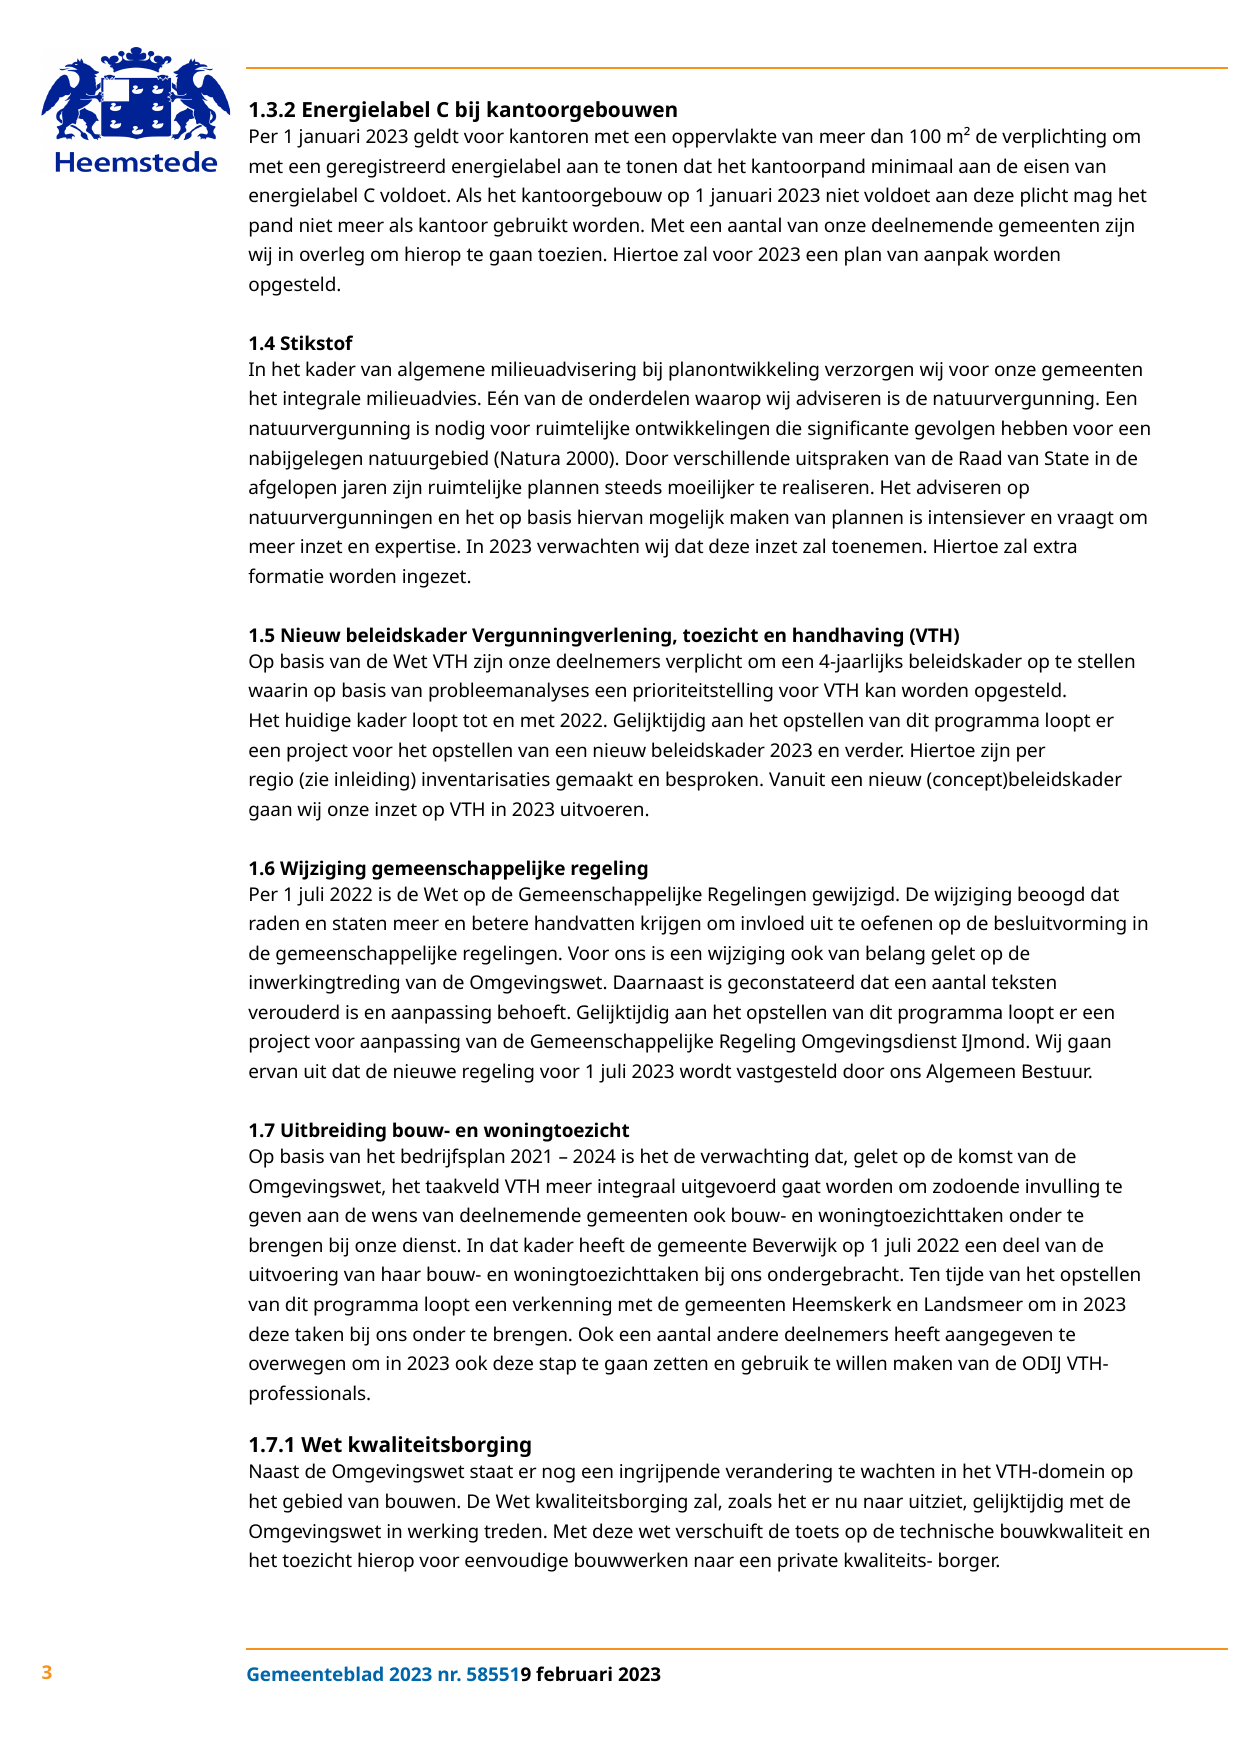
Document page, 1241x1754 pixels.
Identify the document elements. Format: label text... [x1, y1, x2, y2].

text 1.5 Nieuw beleidskader Vergunningverlening, toezicht en handhaving (VTH) [248, 622, 1152, 648]
text 1.4 Stikstof [248, 330, 1152, 356]
text 1.7.1 Wet kwaliteitsborging [248, 1430, 1152, 1459]
text regio (zie inleiding) inventarisaties gemaakt en besproken. Vanuit een nieuw (concept)beleidskader gaan wij onze inzet op VTH in 2023 uitvoeren. [248, 766, 1152, 822]
text Het huidige kader loopt tot en met 2022. Gelijktijdig aan het opstellen van dit programma loopt er een project voor het opstellen van een nieuw beleidskader 2023 en verder. Hiertoe zijn per [248, 707, 1152, 762]
text Per 1 juli 2022 is de Wet op de Gemeenschappelijke Regelingen gewijzigd. De wijziging beoogd dat raden en staten meer en betere handvatten krijgen om invloed uit te oefenen op de besluitvorming in de gemeenschappelijke regelingen. Voor ons is een wijziging ook van belang gelet op de inwerkingtreding van de Omgevingswet. Daarnaast is geconstateerd dat een aantal teksten verouderd is en aanpassing behoeft. Gelijktijdig aan het opstellen van dit programma loopt er een project voor aanpassing van de Gemeenschappelijke Regeling Omgevingsdienst IJmond. Wij gaan ervan uit dat de nieuwe regeling voor 1 juli 2023 wordt vastgesteld door ons Algemeen Bestuur. [248, 881, 1152, 1084]
text 1.6 Wijziging gemeenschappelijke regeling [248, 855, 1152, 881]
picture [41, 47, 231, 172]
text Per 1 januari 2023 geldt voor kantoren met een oppervlakte van meer dan 100 m² de verplichting om met een geregistreerd energielabel aan te tonen dat het kantoorpand minimaal aan de eisen van energielabel C voldoet. Als het kantoorgebouw op 1 januari 2023 niet voldoet aan deze plicht mag het pand niet meer als kantoor gebruikt worden. Met een aantal van onze deelnemende gemeenten zijn wij in overleg om hierop te gaan toezien. Hiertoe zal voor 2023 een plan van aanpak worden opgesteld. [248, 123, 1152, 297]
text Naast de Omgevingswet staat er nog een ingrijpende verandering te wachten in het VTH-domein op het gebied van bouwen. De Wet kwaliteitsborging zal, zoals het er nu naar uitziet, gelijktijdig met de Omgevingswet in werking treden. Met deze wet verschuift de toets op de technische bouwkwaliteit en het toezicht hierop voor eenvoudige bouwwerken naar een private kwaliteits- borger. [248, 1459, 1152, 1573]
text Op basis van het bedrijfsplan 2021 – 2024 is het de verwachting dat, gelet op de komst van de Omgevingswet, het taakveld VTH meer integraal uitgevoerd gaat worden om zodoende invulling te geven aan de wens van deelnemende gemeenten ook bouw- en woningtoezichttaken onder te brengen bij onze dienst. In dat kader heeft de gemeente Beverwijk op 1 juli 2022 een deel van de uitvoering van haar bouw- en woningtoezichttaken bij ons ondergebracht. Ten tijde van het opstellen van dit programma loopt een verkenning met de gemeenten Heemskerk en Landsmeer om in 2023 deze taken bij ons onder te brengen. Ook een aantal andere deelnemers heeft aangegeven te overwegen om in 2023 ook deze stap te gaan zetten en gebruik te willen maken van de ODIJ VTH-professionals. [248, 1143, 1152, 1406]
text Op basis van de Wet VTH zijn onze deelnemers verplicht om een 4-jaarlijks beleidskader op te stellen waarin op basis van probleemanalyses een prioriteitstelling voor VTH kan worden opgesteld. [248, 648, 1152, 703]
text In het kader van algemene milieuadvisering bij planontwikkeling verzorgen wij voor onze gemeenten het integrale milieuadvies. Eén van de onderdelen waarop wij adviseren is de natuurvergunning. Een natuurvergunning is nodig voor ruimtelijke ontwikkelingen die significante gevolgen hebben voor een nabijgelegen natuurgebied (Natura 2000). Door verschillende uitspraken van de Raad van State in de afgelopen jaren zijn ruimtelijke plannen steeds moeilijker te realiseren. Het adviseren op natuurvergunningen en het op basis hiervan mogelijk maken van plannen is intensiever en vraagt om meer inzet en expertise. In 2023 verwachten wij dat deze inzet zal toenemen. Hiertoe zal extra formatie worden ingezet. [248, 356, 1152, 589]
text 1.7 Uitbreiding bouw- en woningtoezicht [248, 1117, 1152, 1143]
text 1.3.2 Energielabel C bij kantoorgebouwen [248, 95, 1152, 123]
